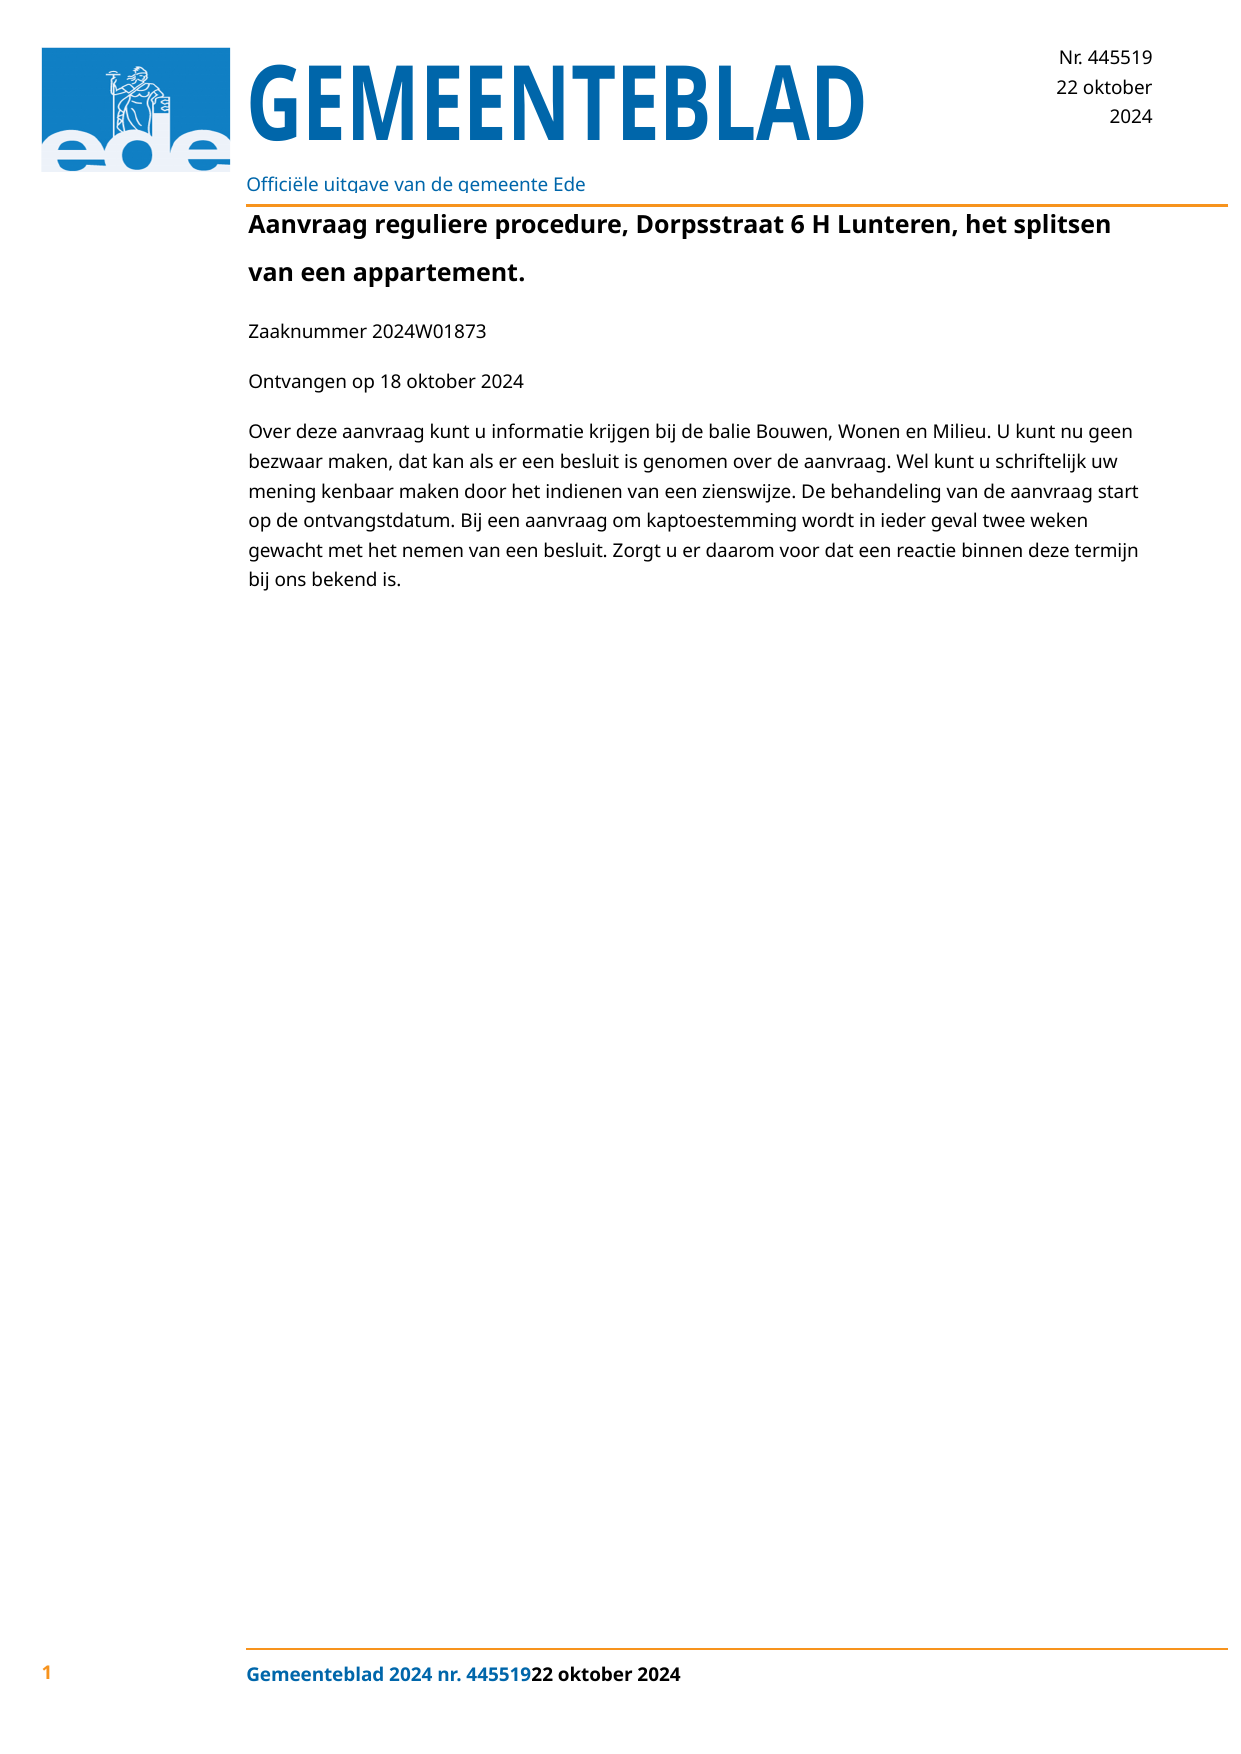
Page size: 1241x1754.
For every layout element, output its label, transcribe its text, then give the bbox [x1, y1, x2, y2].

text Aanvraag reguliere procedure, Dorpsstraat 6 H Lunteren, het splitsen van een appartement. [248, 207, 1152, 288]
text Zaaknummer 2024W01873 [248, 318, 1152, 344]
text Over deze aanvraag kunt u informatie krijgen bij de balie Bouwen, Wonen en Milieu. U kunt nu geen bezwaar maken, dat kan als er een besluit is genomen over de aanvraag. Wel kunt u schriftelijk uw mening kenbaar maken door het indienen van een zienswijze. De behandeling van de aanvraag start op de ontvangstdatum. Bij een aanvraag om kaptoestemming wordt in ieder geval twee weken gewacht met het nemen van een besluit. Zorgt u er daarom voor dat een reactie binnen deze termijn bij ons bekend is. [248, 419, 1152, 592]
text Ontvangen op 18 oktober 2024 [248, 368, 1152, 394]
picture [41, 47, 231, 172]
